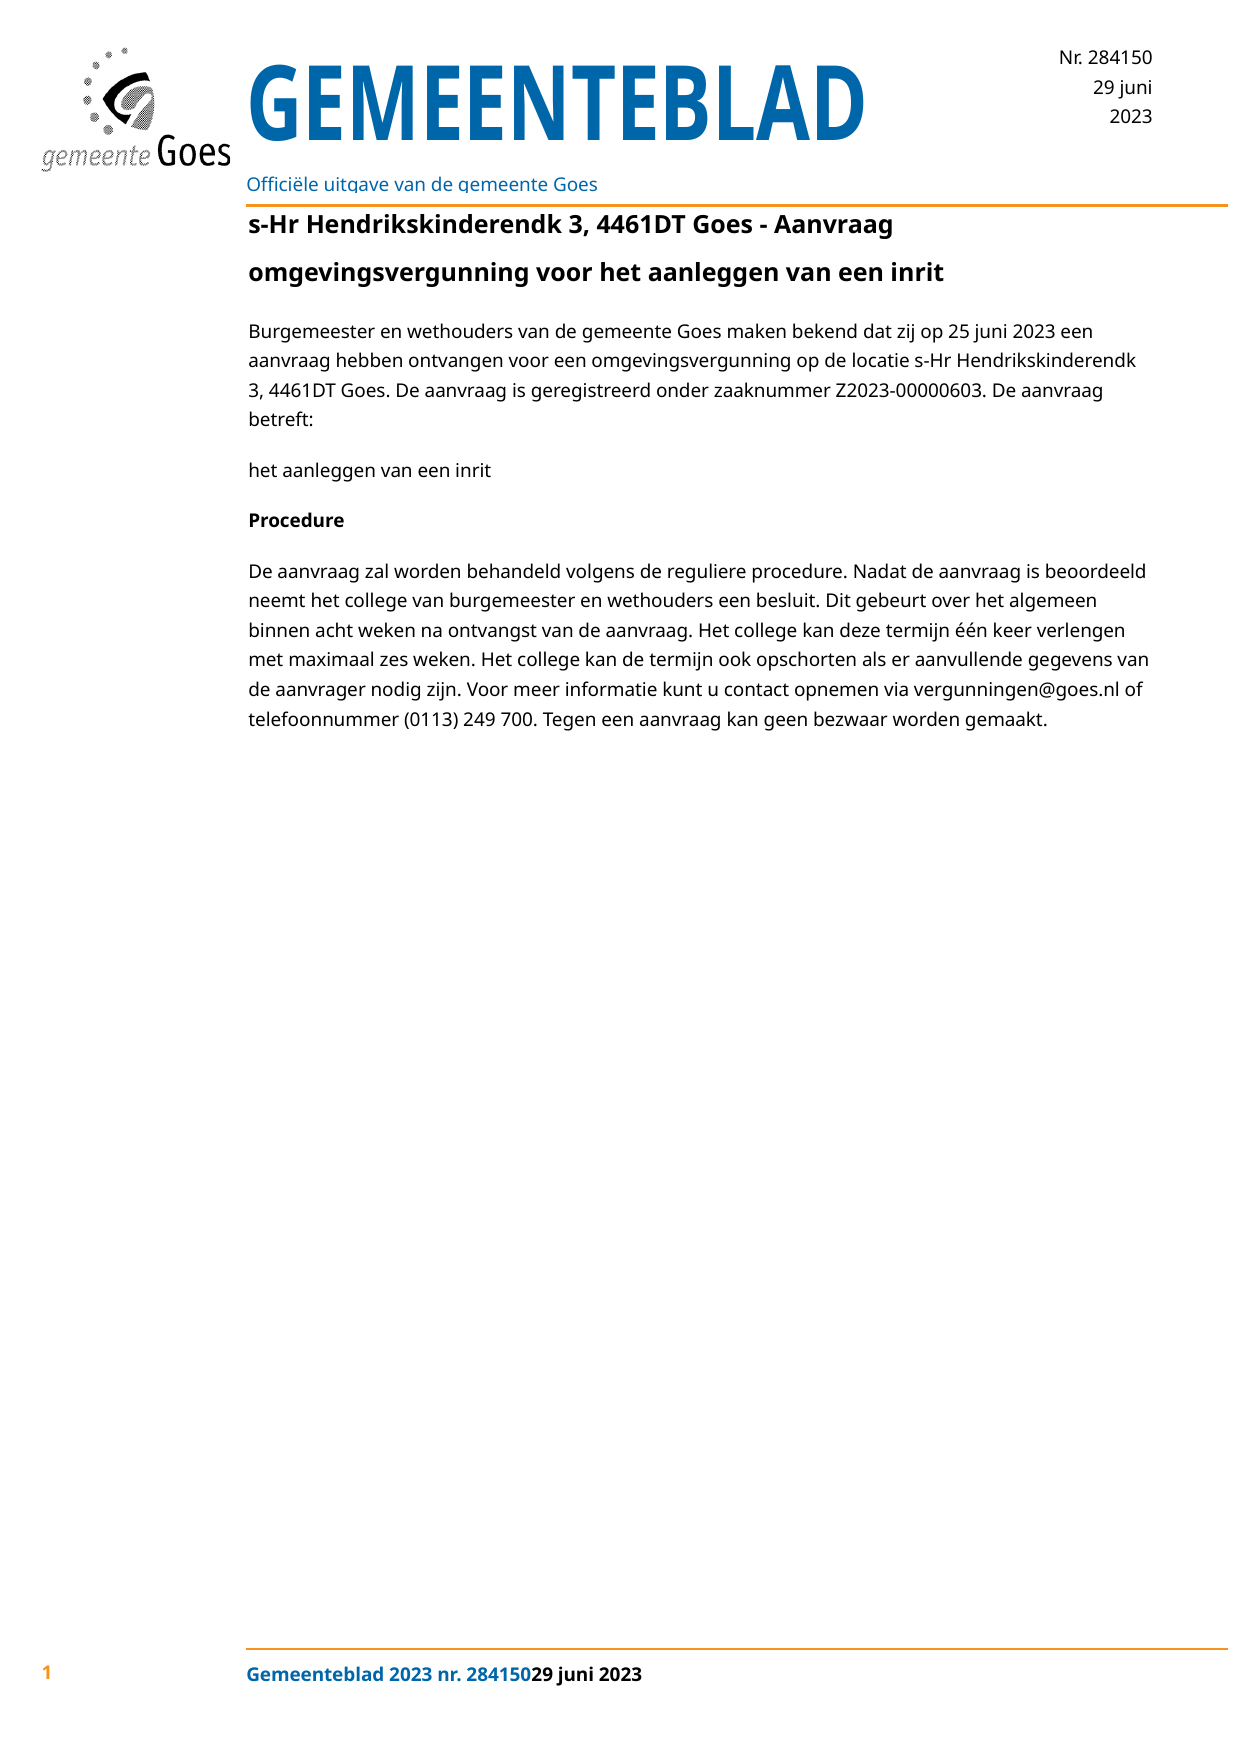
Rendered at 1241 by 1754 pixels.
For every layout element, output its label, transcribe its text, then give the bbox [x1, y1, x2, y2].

picture [41, 47, 231, 172]
text Procedure [248, 507, 1152, 533]
text het aanleggen van een inrit [248, 457, 1152, 483]
text Burgemeester en wethouders van de gemeente Goes maken bekend dat zij op 25 juni 2023 een aanvraag hebben ontvangen voor een omgevingsvergunning op de locatie s-Hr Hendrikskinderendk 3, 4461DT Goes. De aanvraag is geregistreerd onder zaaknummer Z2023-00000603. De aanvraag betreft: [248, 318, 1152, 432]
text s-Hr Hendrikskinderendk 3, 4461DT Goes - Aanvraag omgevingsvergunning voor het aanleggen van een inrit [248, 207, 1152, 288]
text De aanvraag zal worden behandeld volgens de reguliere procedure. Nadat de aanvraag is beoordeeld neemt het college van burgemeester en wethouders een besluit. Dit gebeurt over het algemeen binnen acht weken na ontvangst van de aanvraag. Het college kan deze termijn één keer verlengen met maximaal zes weken. Het college kan de termijn ook opschorten als er aanvullende gegevens van de aanvrager nodig zijn. Voor meer informatie kunt u contact opnemen via vergunningen@goes.nl of telefoonnummer (0113) 249 700. Tegen een aanvraag kan geen bezwaar worden gemaakt. [248, 558, 1152, 732]
